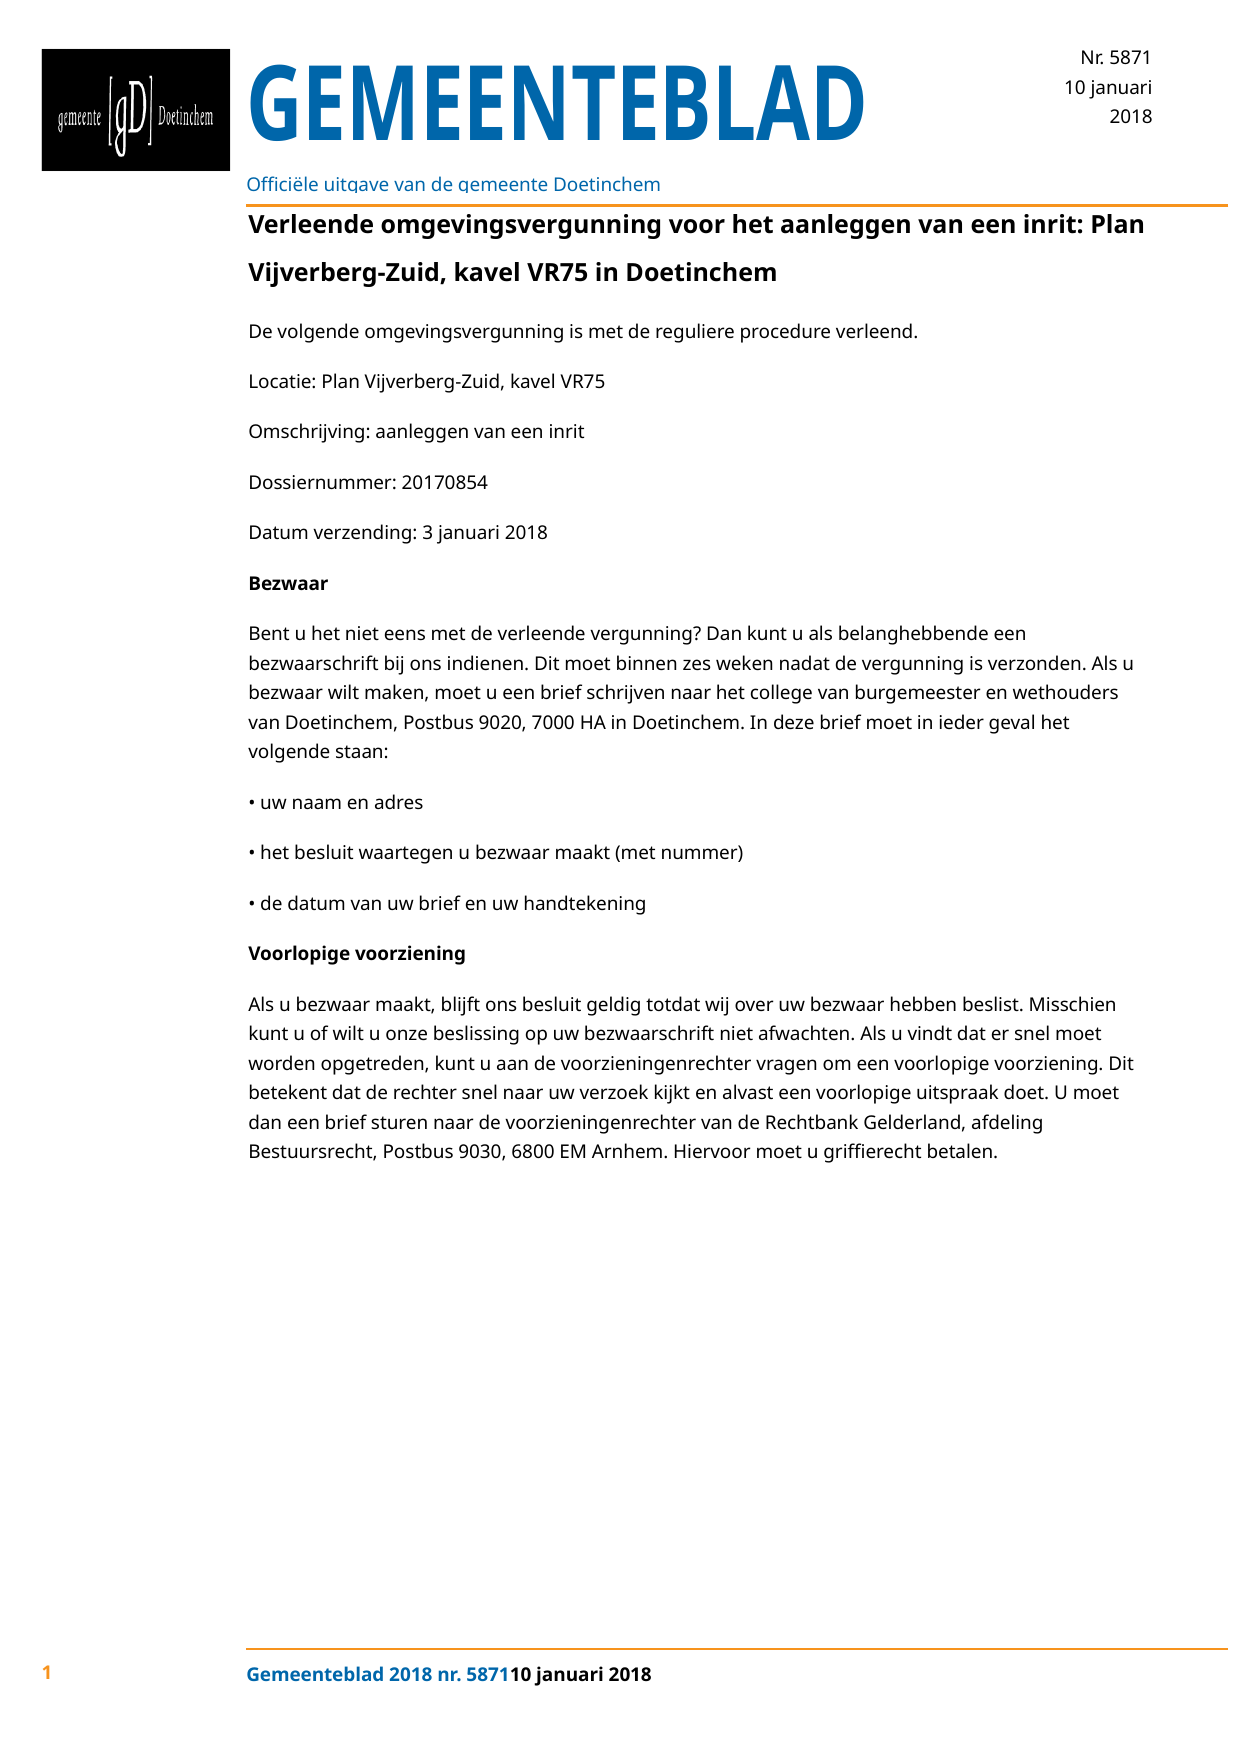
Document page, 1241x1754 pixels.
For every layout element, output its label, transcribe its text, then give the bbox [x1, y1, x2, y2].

text Bezwaar [248, 570, 1152, 596]
text • uw naam en adres [248, 789, 1152, 815]
text Voorlopige voorziening [248, 940, 1152, 966]
text De volgende omgevingsvergunning is met de reguliere procedure verleend. [248, 318, 1152, 344]
text Bent u het niet eens met de verleende vergunning? Dan kunt u als belanghebbende een bezwaarschrift bij ons indienen. Dit moet binnen zes weken nadat de vergunning is verzonden. Als u bezwaar wilt maken, moet u een brief schrijven naar het college van burgemeester en wethouders van Doetinchem, Postbus 9020, 7000 HA in Doetinchem. In deze brief moet in ieder geval het volgende staan: [248, 620, 1152, 764]
text Locatie: Plan Vijverberg-Zuid, kavel VR75 [248, 368, 1152, 394]
text • het besluit waartegen u bezwaar maakt (met nummer) [248, 839, 1152, 865]
text Dossiernummer: 20170854 [248, 469, 1152, 495]
text • de datum van uw brief en uw handtekening [248, 890, 1152, 916]
text Verleende omgevingsvergunning voor het aanleggen van een inrit: Plan Vijverberg-Zuid, kavel VR75 in Doetinchem [248, 207, 1152, 288]
picture [41, 47, 231, 172]
text Datum verzending: 3 januari 2018 [248, 519, 1152, 545]
text Omschrijving: aanleggen van een inrit [248, 419, 1152, 444]
text Als u bezwaar maakt, blijft ons besluit geldig totdat wij over uw bezwaar hebben beslist. Misschien kunt u of wilt u onze beslissing op uw bezwaarschrift niet afwachten. Als u vindt dat er snel moet worden opgetreden, kunt u aan de voorzieningenrechter vragen om een voorlopige voorziening. Dit betekent dat de rechter snel naar uw verzoek kijkt en alvast een voorlopige uitspraak doet. U moet dan een brief sturen naar de voorzieningenrechter van de Rechtbank Gelderland, afdeling Bestuursrecht, Postbus 9030, 6800 EM Arnhem. Hiervoor moet u griffierecht betalen. [248, 991, 1152, 1164]
